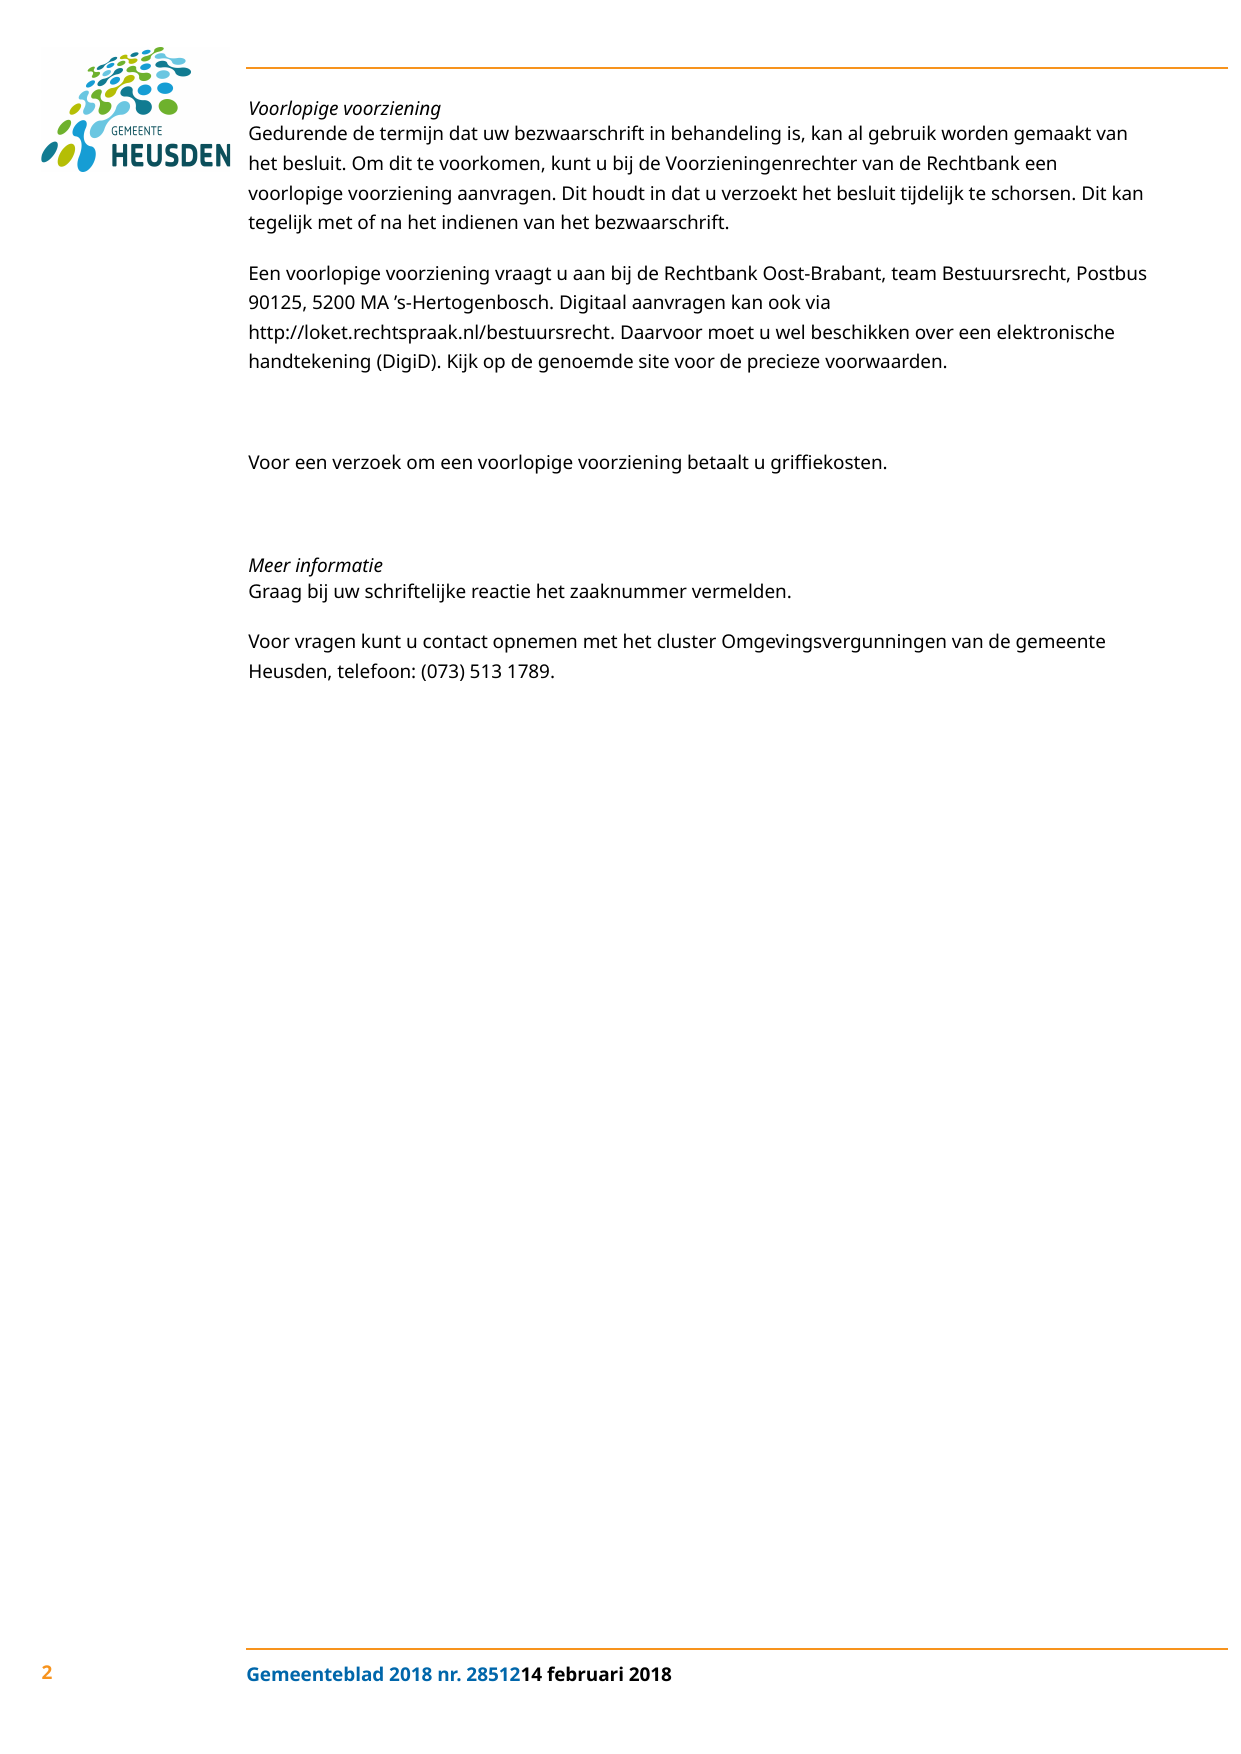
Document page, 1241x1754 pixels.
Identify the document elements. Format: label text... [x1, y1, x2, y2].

text Meer informatie [248, 552, 1152, 578]
text Gedurende de termijn dat uw bezwaarschrift in behandeling is, kan al gebruik worden gemaakt van het besluit. Om dit te voorkomen, kunt u bij de Voorzieningenrechter van de Rechtbank een voorlopige voorziening aanvragen. Dit houdt in dat u verzoekt het besluit tijdelijk te schorsen. Dit kan tegelijk met of na het indienen van het bezwaarschrift. [248, 121, 1152, 235]
text Voor een verzoek om een voorlopige voorziening betaalt u griffiekosten. [248, 449, 1152, 475]
picture [41, 47, 231, 172]
text Voorlopige voorziening [248, 95, 1152, 121]
text Graag bij uw schriftelijke reactie het zaaknummer vermelden. [248, 578, 1152, 604]
text Een voorlopige voorziening vraagt u aan bij de Rechtbank Oost-Brabant, team Bestuursrecht, Postbus 90125, 5200 MA ’s-Hertogenbosch. Digitaal aanvragen kan ook via http://loket.rechtspraak.nl/bestuursrecht. Daarvoor moet u wel beschikken over een elektronische handtekening (DigiD). Kijk op de genoemde site voor de precieze voorwaarden. [248, 260, 1152, 374]
text Voor vragen kunt u contact opnemen met het cluster Omgevingsvergunningen van de gemeente Heusden, telefoon: (073) 513 1789. [248, 629, 1152, 684]
